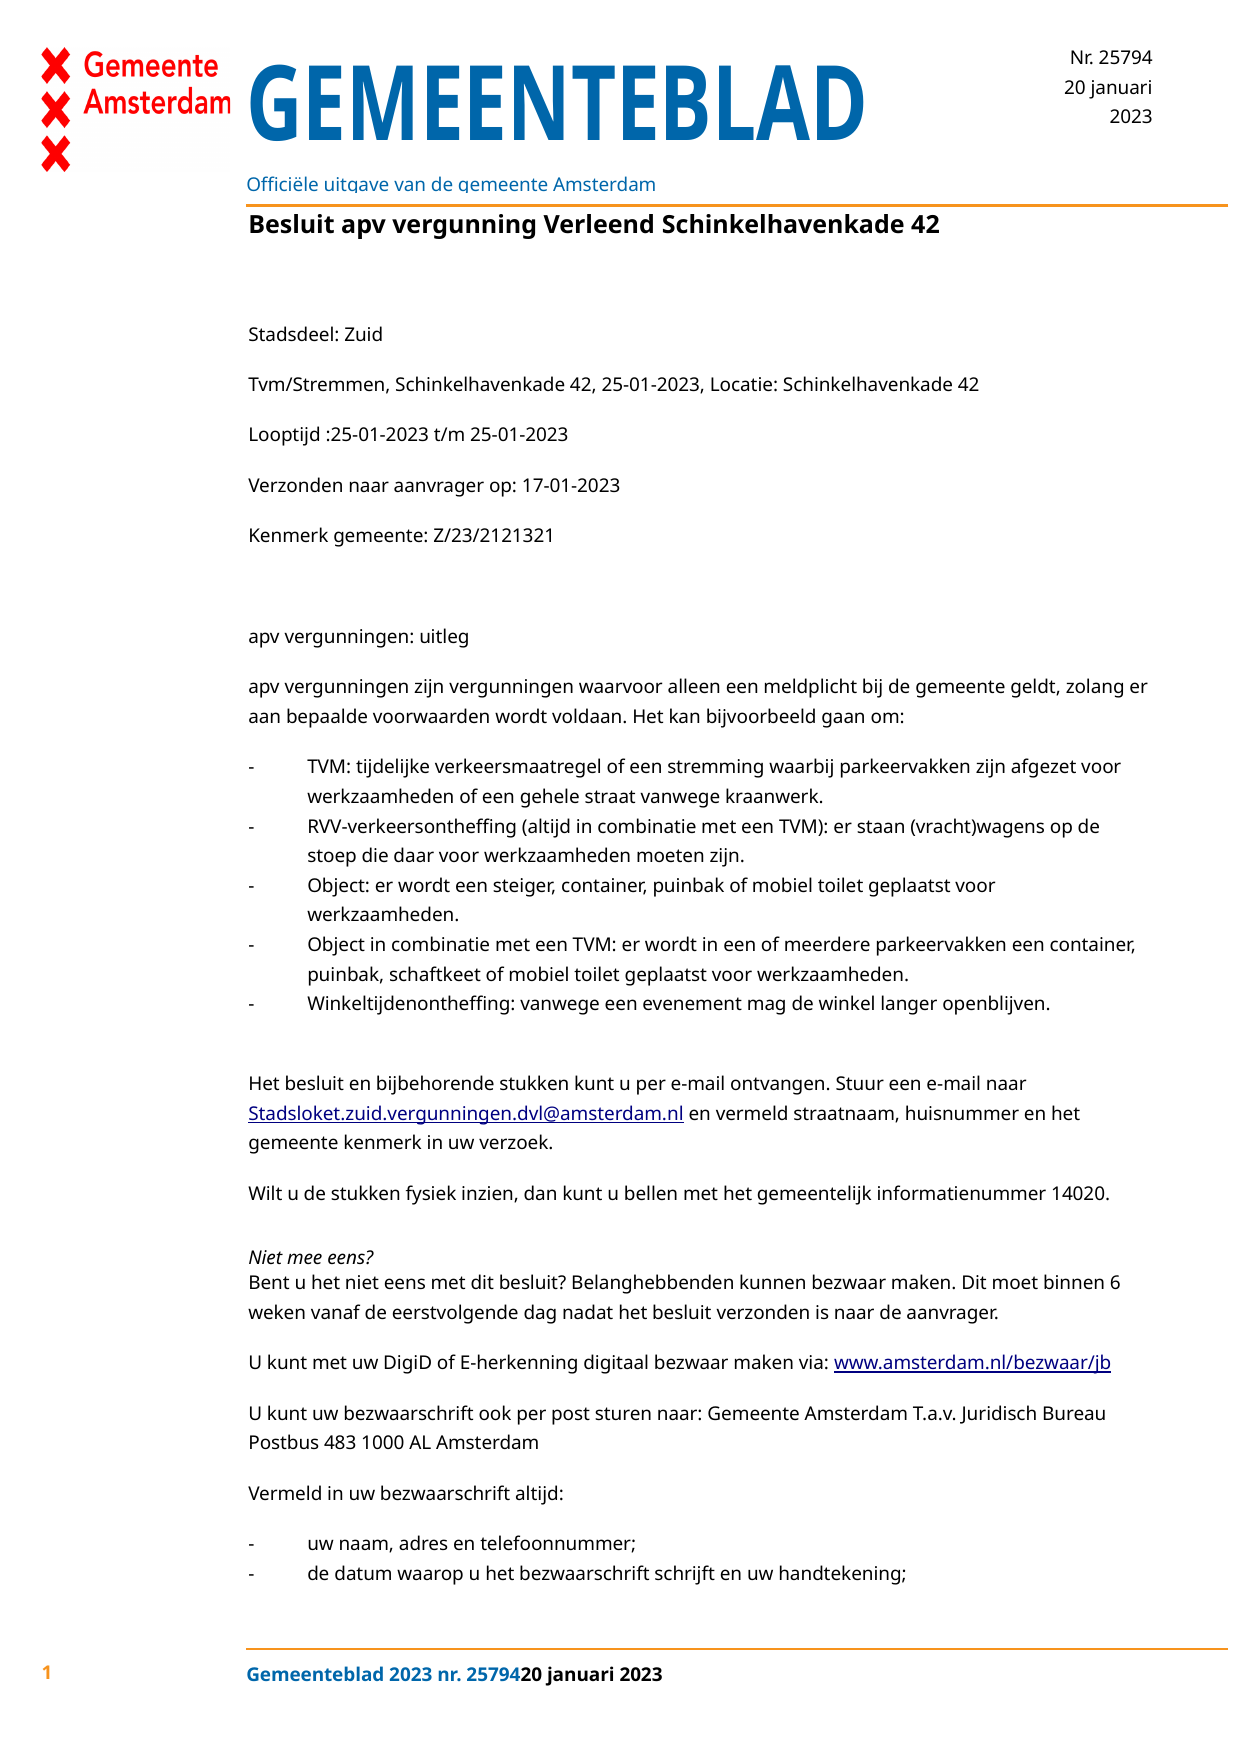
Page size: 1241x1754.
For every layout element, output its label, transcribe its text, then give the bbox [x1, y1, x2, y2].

list de datum waarop u het bezwaarschrift schrijft en uw handtekening; [248, 1560, 1152, 1586]
text apv vergunningen: uitleg [248, 623, 1152, 649]
text Niet mee eens? [248, 1244, 1152, 1269]
list Object in combinatie met een TVM: er wordt in een of meerdere parkeervakken een container, puinbak, schaftkeet of mobiel toilet geplaatst voor werkzaamheden. [248, 931, 1152, 986]
text Vermeld in uw bezwaarschrift altijd: [248, 1480, 1152, 1506]
text Besluit apv vergunning Verleend Schinkelhavenkade 42 [248, 207, 1152, 241]
text Looptijd :25-01-2023 t/m 25-01-2023 [248, 422, 1152, 447]
text U kunt met uw DigiD of E-herkenning digitaal bezwaar maken via: www.amsterdam.nl/bezwaar/jb [248, 1349, 1152, 1375]
text Het besluit en bijbehorende stukken kunt u per e-mail ontvangen. Stuur een e-mail naar Stadsloket.zuid.vergunningen.dvl@amsterdam.nl en vermeld straatnaam, huisnummer en het gemeente kenmerk in uw verzoek. [248, 1070, 1152, 1155]
list Winkeltijdenontheffing: vanwege een evenement mag de winkel langer openblijven. [248, 990, 1152, 1016]
text Verzonden naar aanvrager op: 17-01-2023 [248, 472, 1152, 498]
text Bent u het niet eens met dit besluit? Belanghebbenden kunnen bezwaar maken. Dit moet binnen 6 weken vanaf de eerstvolgende dag nadat het besluit verzonden is naar de aanvrager. [248, 1269, 1152, 1325]
text Kenmerk gemeente: Z/23/2121321 [248, 522, 1152, 548]
text U kunt uw bezwaarschrift ook per post sturen naar: Gemeente Amsterdam T.a.v. Juridisch Bureau Postbus 483 1000 AL Amsterdam [248, 1400, 1152, 1455]
list Object: er wordt een steiger, container, puinbak of mobiel toilet geplaatst voor werkzaamheden. [248, 872, 1152, 927]
list RVV-verkeersontheffing (altijd in combinatie met een TVM): er staan (vracht)wagens op de stoep die daar voor werkzaamheden moeten zijn. [248, 813, 1152, 868]
text apv vergunningen zijn vergunningen waarvoor alleen een meldplicht bij de gemeente geldt, zolang er aan bepaalde voorwaarden wordt voldaan. Het kan bijvoorbeeld gaan om: [248, 674, 1152, 729]
list uw naam, adres en telefoonnummer; [248, 1530, 1152, 1556]
text Wilt u de stukken fysiek inzien, dan kunt u bellen met het gemeentelijk informatienummer 14020. [248, 1180, 1152, 1206]
text Stadsdeel: Zuid [248, 321, 1152, 346]
text Tvm/Stremmen, Schinkelhavenkade 42, 25-01-2023, Locatie: Schinkelhavenkade 42 [248, 371, 1152, 397]
picture [41, 47, 231, 172]
list TVM: tijdelijke verkeersmaatregel of een stremming waarbij parkeervakken zijn afgezet voor werkzaamheden of een gehele straat vanwege kraanwerk. [248, 754, 1152, 809]
